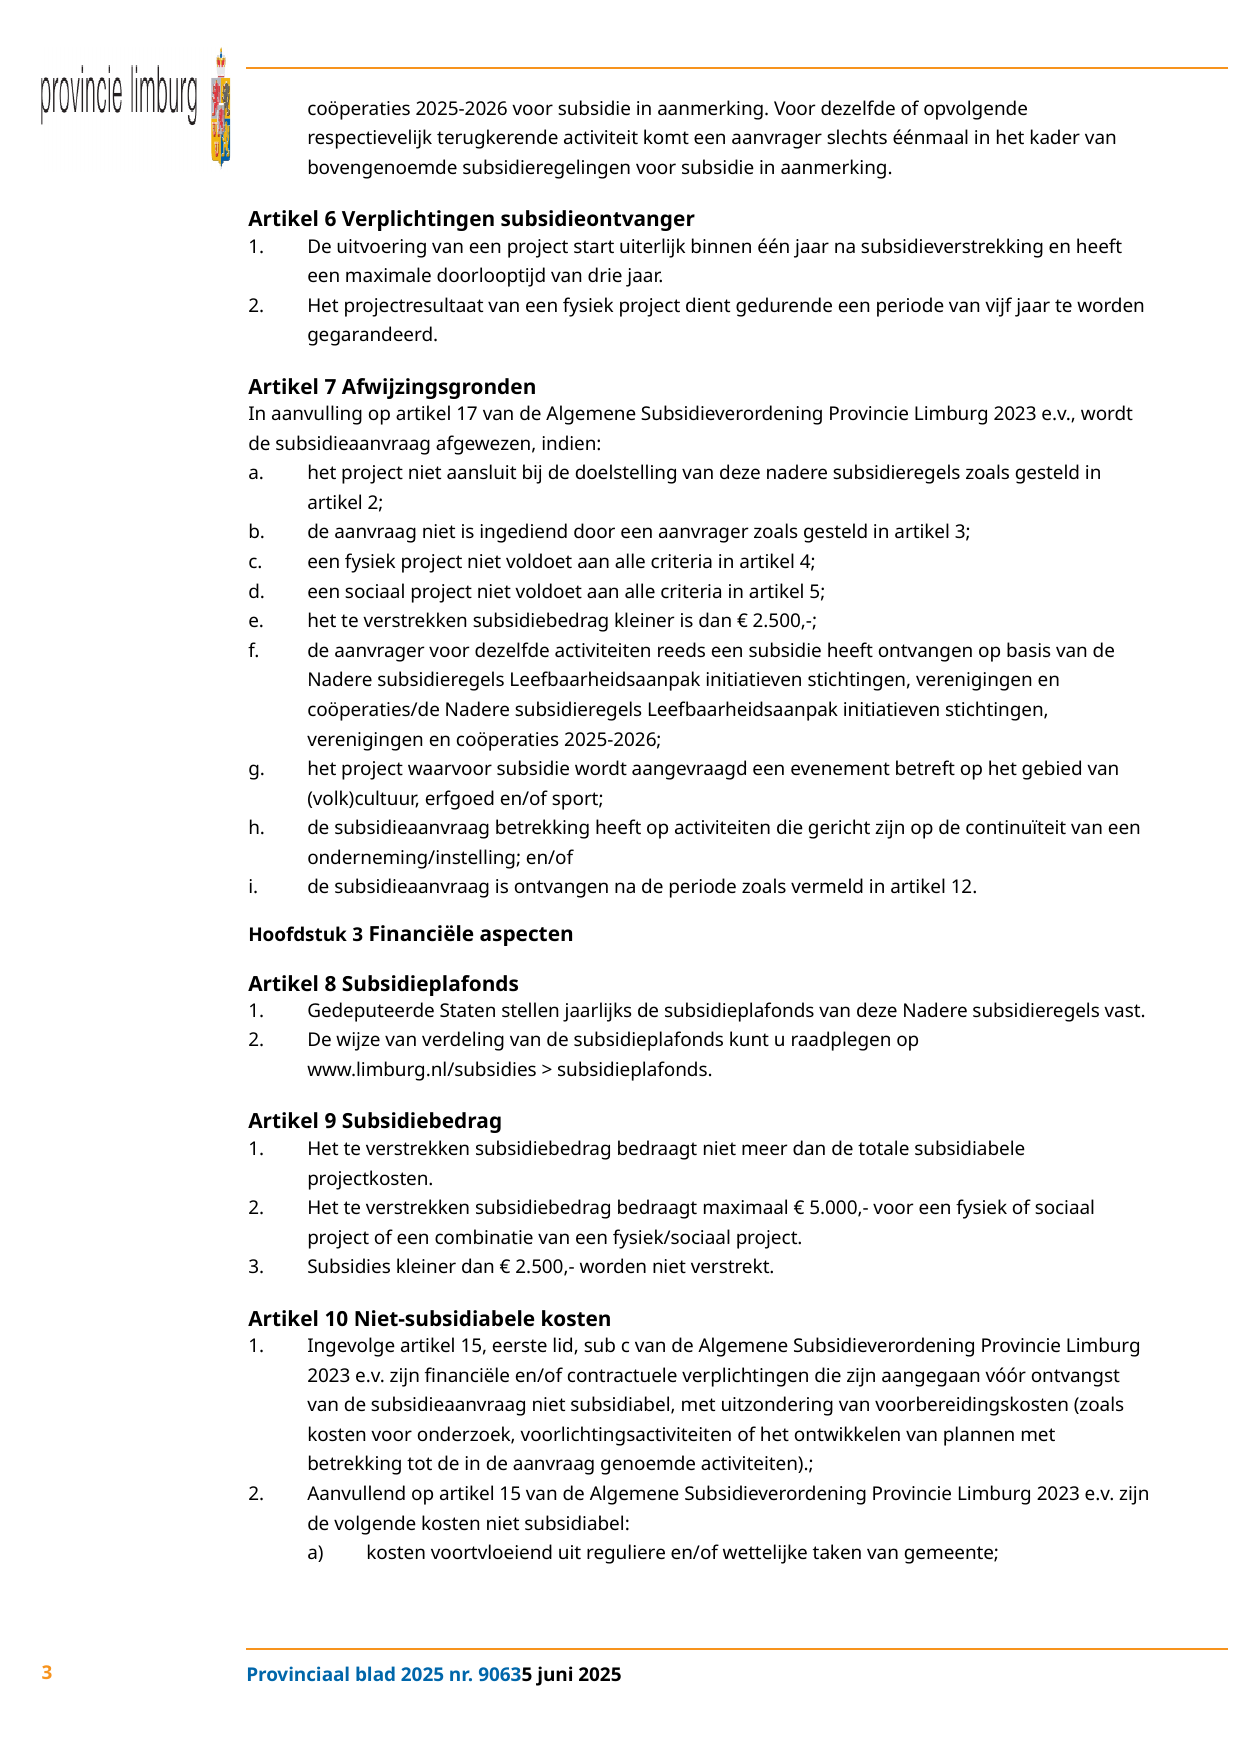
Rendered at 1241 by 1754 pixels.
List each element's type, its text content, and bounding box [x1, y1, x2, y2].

list het te verstrekken subsidiebedrag kleiner is dan € 2.500,-; [248, 607, 1152, 633]
list Het te verstrekken subsidiebedrag bedraagt maximaal € 5.000,- voor een fysiek of sociaal project of een combinatie van een fysiek/sociaal project. [248, 1194, 1152, 1249]
list een fysiek project niet voldoet aan alle criteria in artikel 4; [248, 548, 1152, 574]
list coöperaties 2025-2026 voor subsidie in aanmerking. Voor dezelfde of opvolgende respectievelijk terugkerende activiteit komt een aanvrager slechts éénmaal in het kader van bovengenoemde subsidieregelingen voor subsidie in aanmerking. [248, 95, 1152, 180]
text Artikel 7 Afwijzingsgronden [248, 372, 1152, 400]
list kosten voortvloeiend uit reguliere en/of wettelijke taken van gemeente; [307, 1539, 1152, 1565]
list De uitvoering van een project start uiterlijk binnen één jaar na subsidieverstrekking en heeft een maximale doorlooptijd van drie jaar. [248, 233, 1152, 288]
list Het projectresultaat van een fysiek project dient gedurende een periode van vijf jaar te worden gegarandeerd. [248, 292, 1152, 347]
list Aanvullend op artikel 15 van de Algemene Subsidieverordening Provincie Limburg 2023 e.v. zijn de volgende kosten niet subsidiabel: [248, 1480, 1152, 1536]
list de aanvrager voor dezelfde activiteiten reeds een subsidie heeft ontvangen op basis van de Nadere subsidieregels Leefbaarheidsaanpak initiatieven stichtingen, verenigingen en coöperaties/de Nadere subsidieregels Leefbaarheidsaanpak initiatieven stichtingen, verenigingen en coöperaties 2025-2026; [248, 637, 1152, 752]
list het project waarvoor subsidie wordt aangevraagd een evenement betreft op het gebied van (volk)cultuur, erfgoed en/of sport; [248, 755, 1152, 811]
list Ingevolge artikel 15, eerste lid, sub c van de Algemene Subsidieverordening Provincie Limburg 2023 e.v. zijn financiële en/of contractuele verplichtingen die zijn aangegaan vóór ontvangst van de subsidieaanvraag niet subsidiabel, met uitzondering van voorbereidingskosten (zoals kosten voor onderzoek, voorlichtingsactiviteiten of het ontwikkelen van plannen met betrekking tot de in de aanvraag genoemde activiteiten).; [248, 1332, 1152, 1476]
list Gedeputeerde Staten stellen jaarlijks de subsidieplafonds van deze Nadere subsidieregels vast. [248, 997, 1152, 1023]
list de subsidieaanvraag is ontvangen na de periode zoals vermeld in artikel 12. [248, 874, 1152, 899]
text Artikel 9 Subsidiebedrag [248, 1107, 1152, 1135]
text Artikel 6 Verplichtingen subsidieontvanger [248, 204, 1152, 233]
list de aanvraag niet is ingediend door een aanvrager zoals gesteld in artikel 3; [248, 519, 1152, 544]
text Artikel 10 Niet-subsidiabele kosten [248, 1304, 1152, 1332]
text Artikel 8 Subsidieplafonds [248, 969, 1152, 997]
list Het te verstrekken subsidiebedrag bedraagt niet meer dan de totale subsidiabele projectkosten. [248, 1135, 1152, 1190]
list het project niet aansluit bij de doelstelling van deze nadere subsidieregels zoals gesteld in artikel 2; [248, 459, 1152, 515]
list een sociaal project niet voldoet aan alle criteria in artikel 5; [248, 578, 1152, 604]
text In aanvulling op artikel 17 van de Algemene Subsidieverordening Provincie Limburg 2023 e.v., wordt de subsidieaanvraag afgewezen, indien: [248, 400, 1152, 456]
list de subsidieaanvraag betrekking heeft op activiteiten die gericht zijn op de continuïteit van een onderneming/instelling; en/of [248, 814, 1152, 870]
picture [41, 47, 231, 172]
list Subsidies kleiner dan € 2.500,- worden niet verstrekt. [248, 1253, 1152, 1279]
list De wijze van verdeling van de subsidieplafonds kunt u raadplegen op www.limburg.nl/subsidies > subsidieplafonds. [248, 1027, 1152, 1082]
text Hoofdstuk 3 Financiële aspecten [248, 919, 1152, 948]
